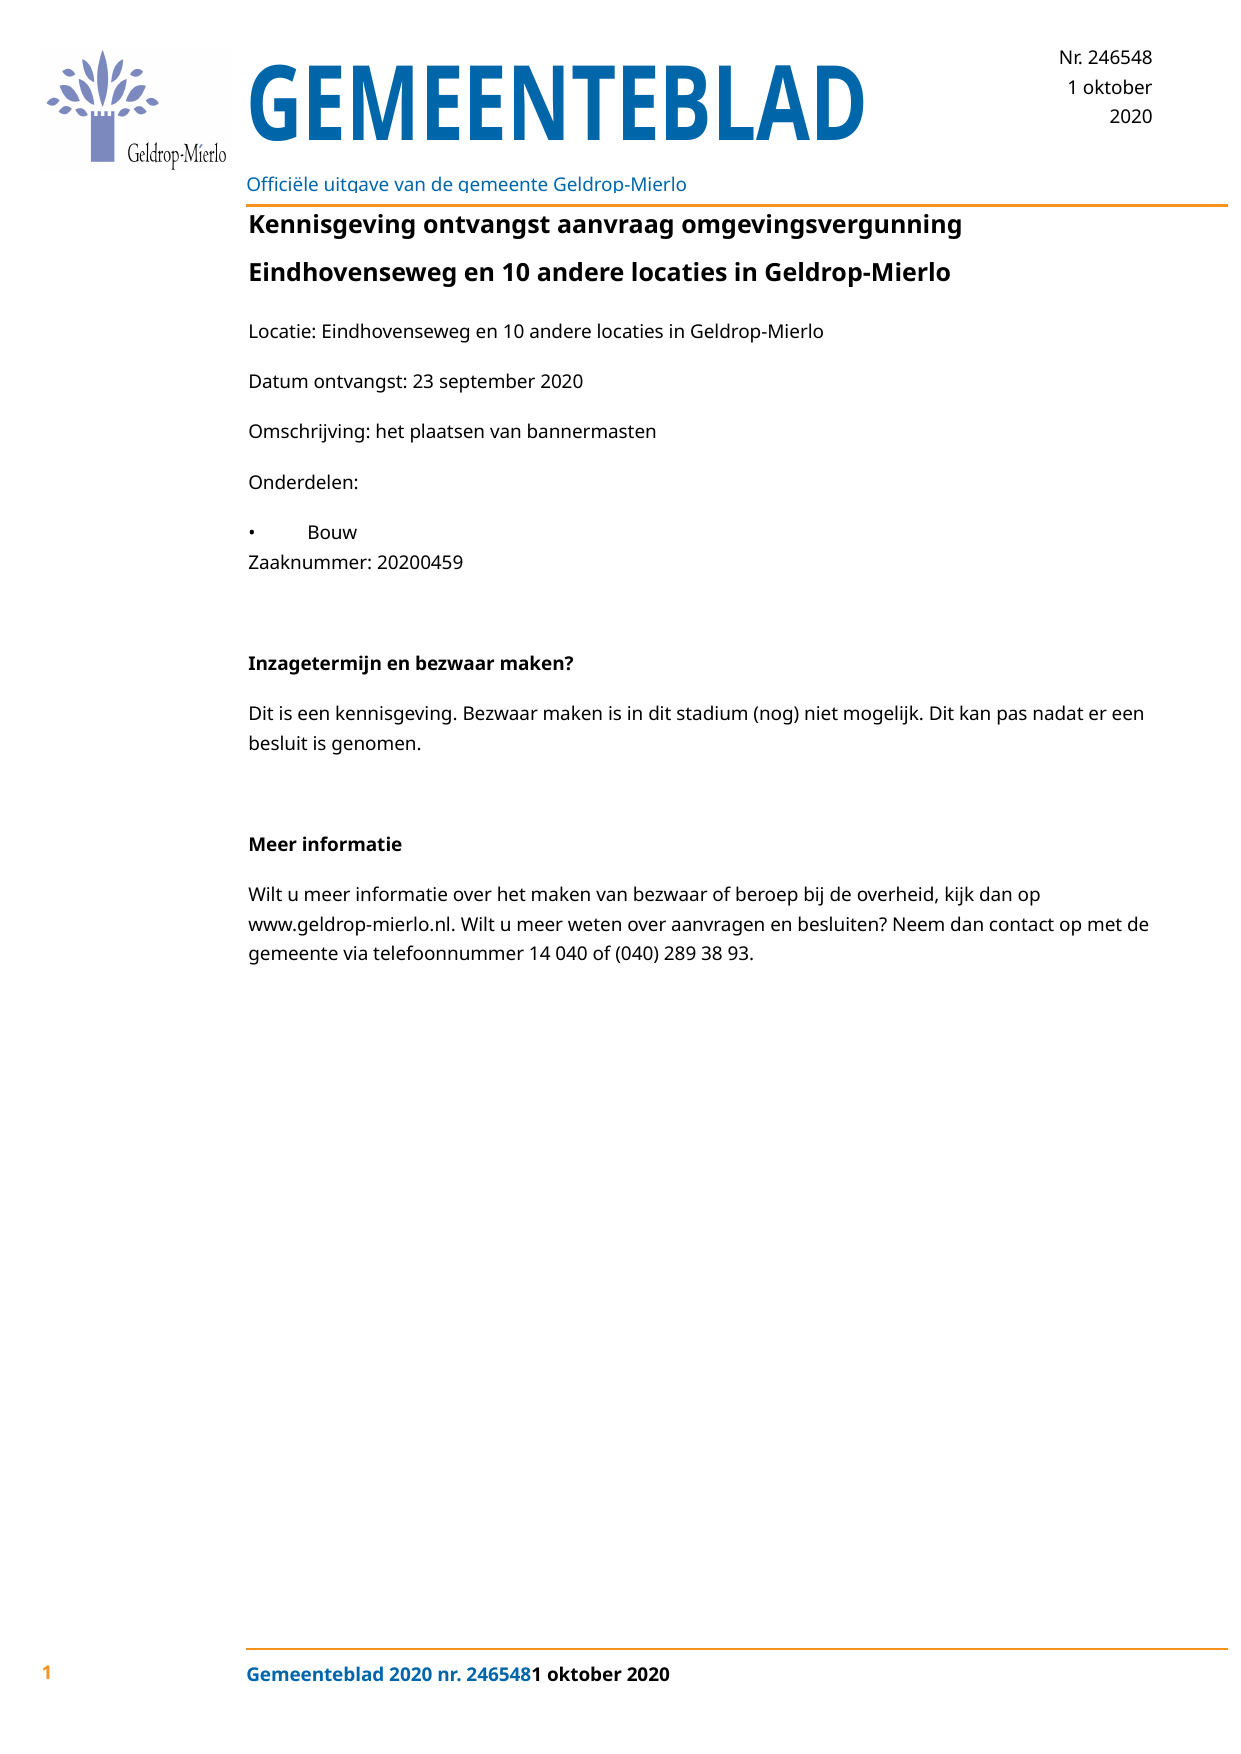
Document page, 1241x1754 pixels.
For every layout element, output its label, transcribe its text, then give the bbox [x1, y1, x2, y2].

text Dit is een kennisgeving. Bezwaar maken is in dit stadium (nog) niet mogelijk. Dit kan pas nadat er een besluit is genomen. [248, 700, 1152, 756]
text Kennisgeving ontvangst aanvraag omgevingsvergunning Eindhovenseweg en 10 andere locaties in Geldrop-Mierlo [248, 207, 1152, 288]
text Zaaknummer: 20200459 [248, 549, 1152, 575]
text Meer informatie [248, 831, 1152, 857]
text Omschrijving: het plaatsen van bannermasten [248, 419, 1152, 444]
text Onderdelen: [248, 469, 1152, 495]
picture [41, 47, 231, 172]
text Wilt u meer informatie over het maken van bezwaar of beroep bij de overheid, kijk dan op www.geldrop-mierlo.nl. Wilt u meer weten over aanvragen en besluiten? Neem dan contact op met de gemeente via telefoonnummer 14 040 of (040) 289 38 93. [248, 881, 1152, 966]
text Inzagetermijn en bezwaar maken? [248, 650, 1152, 676]
text Datum ontvangst: 23 september 2020 [248, 368, 1152, 394]
list Bouw [248, 519, 1152, 545]
text Locatie: Eindhovenseweg en 10 andere locaties in Geldrop-Mierlo [248, 318, 1152, 344]
